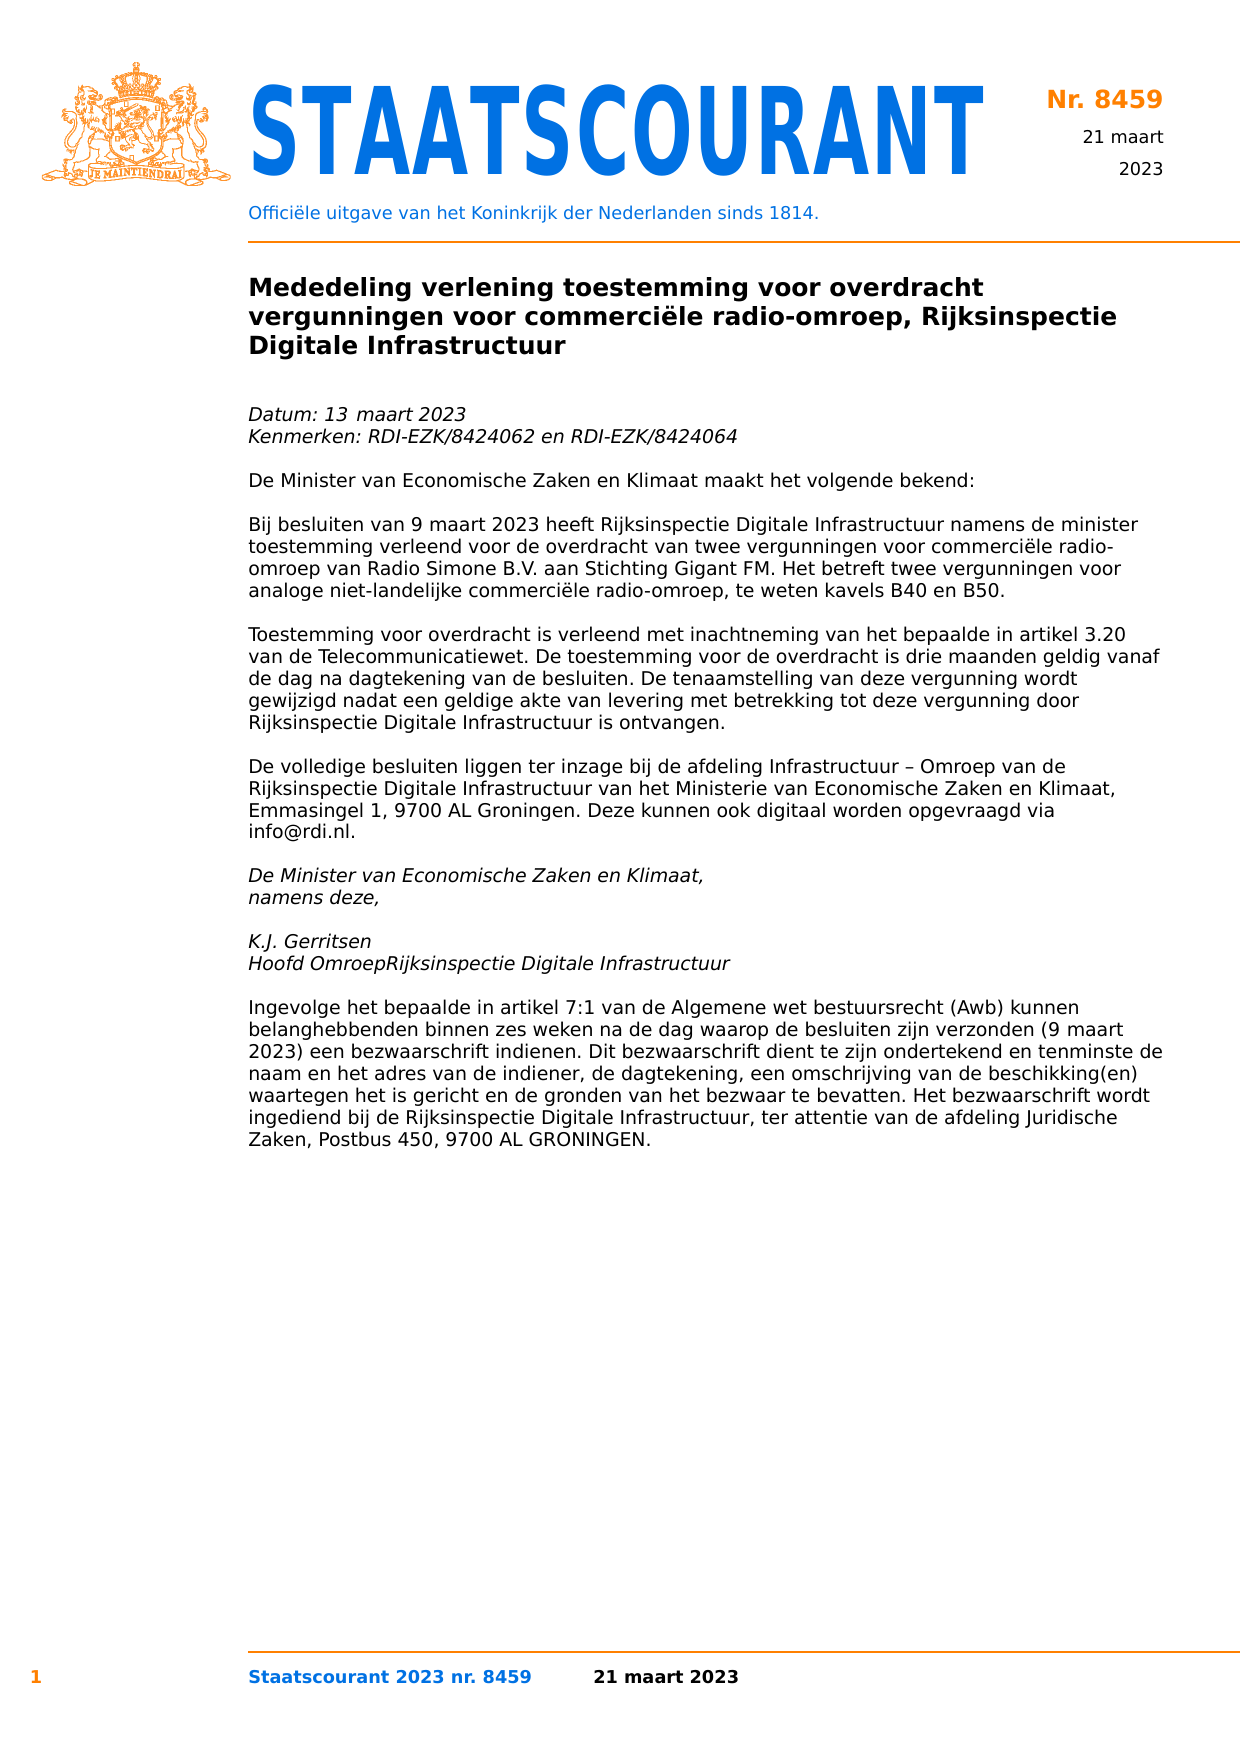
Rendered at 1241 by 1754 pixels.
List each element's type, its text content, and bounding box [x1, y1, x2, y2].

table_header [25, 62, 248, 241]
text De volledige besluiten liggen ter inzage bij de afdeling Infrastructuur – Omroep van de Rijksinspectie Digitale Infrastructuur van het Ministerie van Economische Zaken en Klimaat, Emmasingel 1, 9700 AL Groningen. Deze kunnen ook digitaal worden opgevraagd via info@rdi.nl. [248, 756, 1163, 843]
table_cell 2023 [998, 153, 1240, 203]
text De Minister van Economische Zaken en Klimaat maakt het volgende bekend: [248, 470, 1163, 492]
subtitle Mededeling verlening toestemming voor overdracht vergunningen voor commerciële radio-omroep, Rijksinspectie Digitale Infrastructuur [248, 273, 1163, 361]
table_header STAATSCOURANT [248, 62, 998, 203]
text De Minister van Economische Zaken en Klimaat, namens deze, K.J. Gerritsen Hoofd OmroepRijksinspectie Digitale Infrastructuur [248, 865, 1163, 975]
text Kenmerken: RDI-EZK/8424062 en RDI-EZK/8424064 [248, 426, 1163, 448]
picture [41, 62, 231, 186]
table_cell Officiële uitgave van het Koninkrijk der Nederlanden sinds 1814. [248, 203, 1240, 241]
text Ingevolge het bepaalde in artikel 7:1 van de Algemene wet bestuursrecht (Awb) kunnen belanghebbenden binnen zes weken na de dag waarop de besluiten zijn verzonden (9 maart 2023) een bezwaarschrift indienen. Dit bezwaarschrift dient te zijn ondertekend en tenminste de naam en het adres van de indiener, de dagtekening, een omschrijving van de beschikking(en) waartegen het is gericht en de gronden van het bezwaar te bevatten. Het bezwaarschrift wordt ingediend bij de Rijksinspectie Digitale Infrastructuur, ter attentie van de afdeling Juridische Zaken, Postbus 450, 9700 AL GRONINGEN. [248, 997, 1163, 1151]
text Toestemming voor overdracht is verleend met inachtneming van het bepaalde in artikel 3.20 van de Telecommunicatiewet. De toestemming voor de overdracht is drie maanden geldig vanaf de dag na dagtekening van de besluiten. De tenaamstelling van deze vergunning wordt gewijzigd nadat een geldige akte van levering met betrekking tot deze vergunning door Rijksinspectie Digitale Infrastructuur is ontvangen. [248, 624, 1163, 734]
text Bij besluiten van 9 maart 2023 heeft Rijksinspectie Digitale Infrastructuur namens de minister toestemming verleend voor de overdracht van twee vergunningen voor commerciële radio-omroep van Radio Simone B.V. aan Stichting Gigant FM. Het betreft twee vergunningen voor analoge niet-landelijke commerciële radio-omroep, te weten kavels B40 en B50. [248, 514, 1163, 602]
table_header Nr. 8459 [998, 62, 1240, 121]
table_cell 21 maart [998, 121, 1240, 153]
text Datum: 13 maart 2023 [248, 404, 1163, 426]
